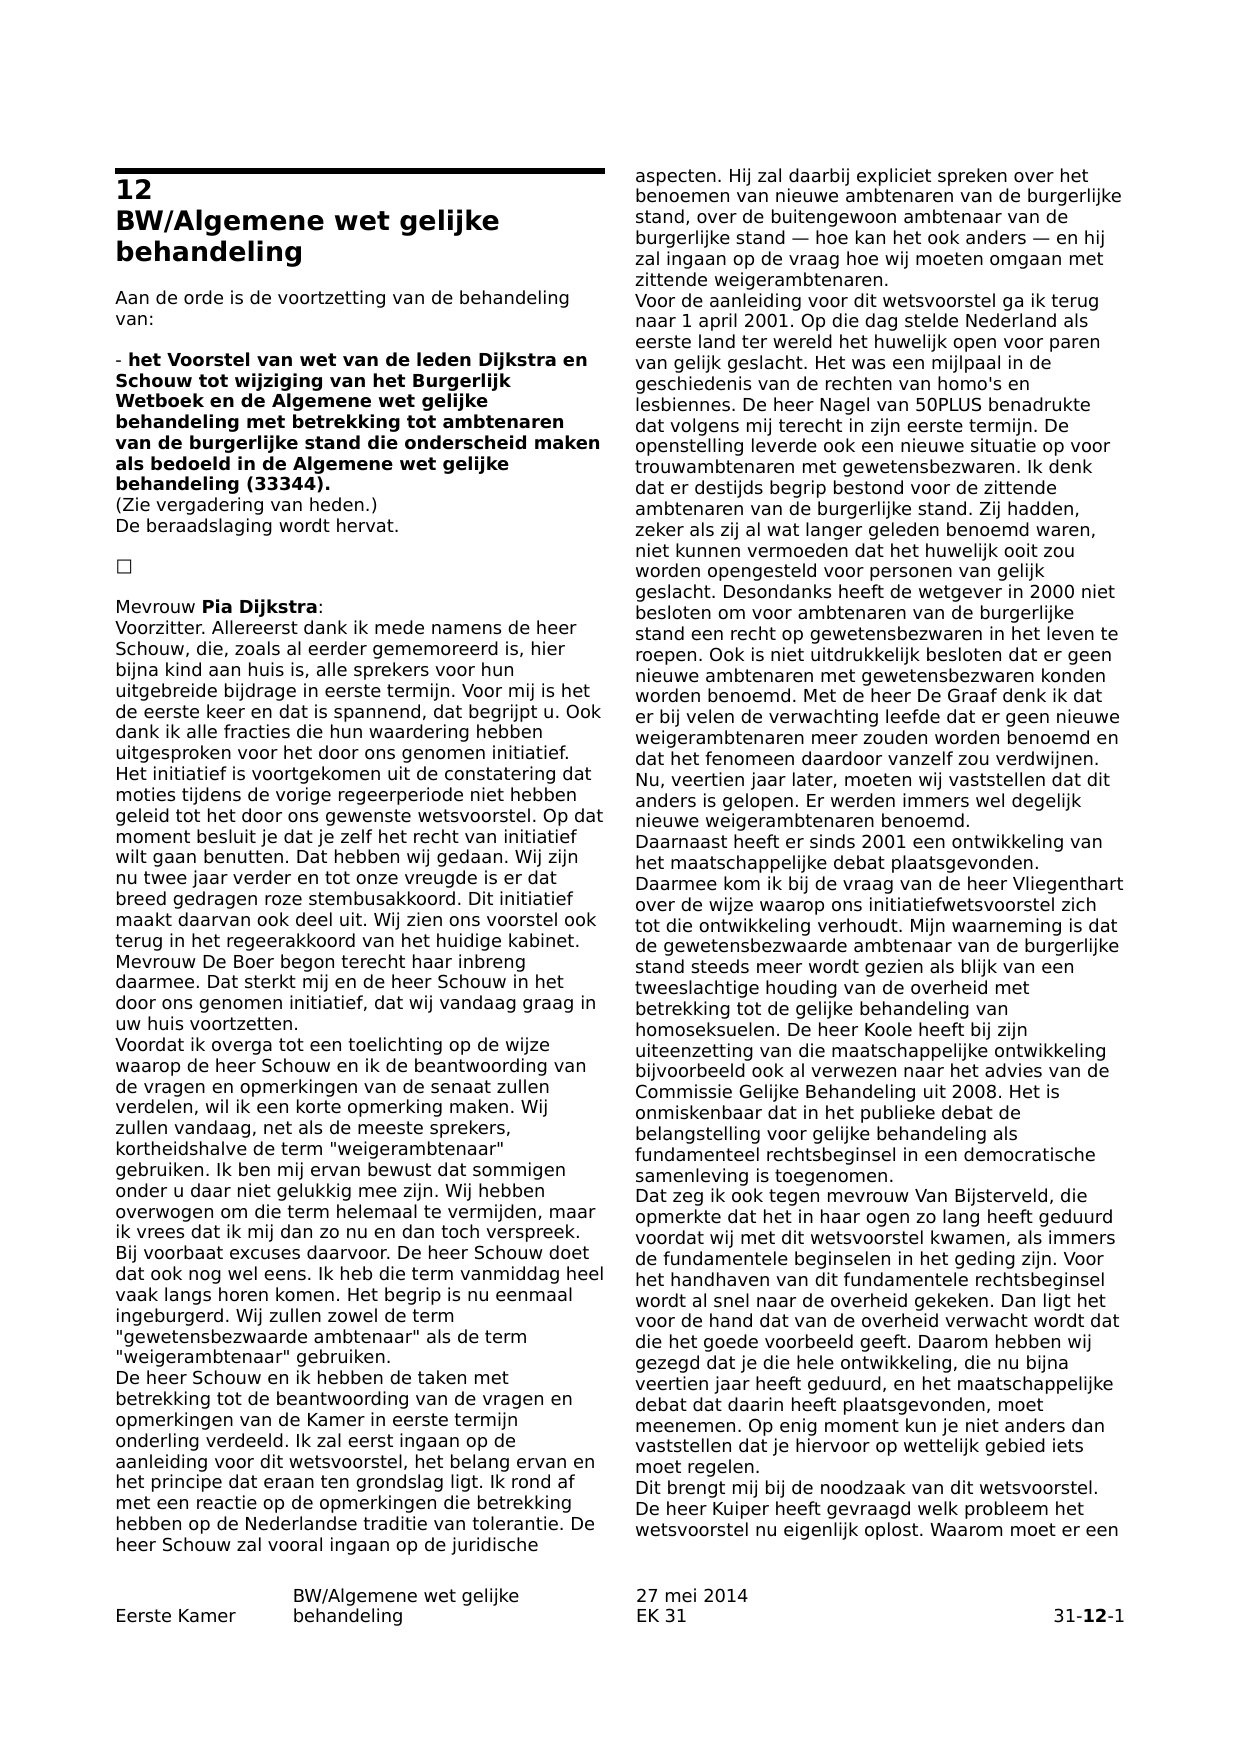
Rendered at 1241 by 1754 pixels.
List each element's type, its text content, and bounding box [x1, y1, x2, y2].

text Voordat ik overga tot een toelichting op de wijze waarop de heer Schouw en ik de beantwoording van de vragen en opmerkingen van de senaat zullen verdelen, wil ik een korte opmerking maken. Wij zullen vandaag, net als de meeste sprekers, kortheidshalve de term "weigerambtenaar" gebruiken. Ik ben mij ervan bewust dat sommigen onder u daar niet gelukkig mee zijn. Wij hebben overwogen om die term helemaal te vermijden, maar ik vrees dat ik mij dan zo nu en dan toch verspreek. Bij voorbaat excuses daarvoor. De heer Schouw doet dat ook nog wel eens. Ik heb die term vanmiddag heel vaak langs horen komen. Het begrip is nu eenmaal ingeburgerd. Wij zullen zowel de term "gewetensbezwaarde ambtenaar" als de term "weigerambtenaar" gebruiken. [115, 1035, 605, 1368]
text Voor de aanleiding voor dit wetsvoorstel ga ik terug naar 1 april 2001. Op die dag stelde Nederland als eerste land ter wereld het huwelijk open voor paren van gelijk geslacht. Het was een mijlpaal in de geschiedenis van de rechten van homo's en lesbiennes. De heer Nagel van 50PLUS benadrukte dat volgens mij terecht in zijn eerste termijn. De openstelling leverde ook een nieuwe situatie op voor trouwambtenaren met gewetensbezwaren. Ik denk dat er destijds begrip bestond voor de zittende ambtenaren van de burgerlijke stand. Zij hadden, zeker als zij al wat langer geleden benoemd waren, niet kunnen vermoeden dat het huwelijk ooit zou worden opengesteld voor personen van gelijk geslacht. Desondanks heeft de wetgever in 2000 niet besloten om voor ambtenaren van de burgerlijke stand een recht op gewetensbezwaren in het leven te roepen. Ook is niet uitdrukkelijk besloten dat er geen nieuwe ambtenaren met gewetensbezwaren konden worden benoemd. Met de heer De Graaf denk ik dat er bij velen de verwachting leefde dat er geen nieuwe weigerambtenaren meer zouden worden benoemd en dat het fenomeen daardoor vanzelf zou verdwijnen. Nu, veertien jaar later, moeten wij vaststellen dat dit anders is gelopen. Er werden immers wel degelijk nieuwe weigerambtenaren benoemd. [635, 290, 1125, 832]
text ⬜ [115, 557, 605, 577]
text aspecten. Hij zal daarbij expliciet spreken over het benoemen van nieuwe ambtenaren van de burgerlijke stand, over de buitengewoon ambtenaar van de burgerlijke stand — hoe kan het ook anders — en hij zal ingaan op de vraag hoe wij moeten omgaan met zittende weigerambtenaren. [635, 165, 1125, 290]
text Voorzitter. Allereerst dank ik mede namens de heer Schouw, die, zoals al eerder gememoreerd is, hier bijna kind aan huis is, alle sprekers voor hun uitgebreide bijdrage in eerste termijn. Voor mij is het de eerste keer en dat is spannend, dat begrijpt u. Ook dank ik alle fracties die hun waardering hebben uitgesproken voor het door ons genomen initiatief. [115, 618, 605, 764]
text - het Voorstel van wet van de leden Dijkstra en Schouw tot wijziging van het Burgerlijk Wetboek en de Algemene wet gelijke behandeling met betrekking tot ambtenaren van de burgerlijke stand die onderscheid maken als bedoeld in de Algemene wet gelijke behandeling (33344). [115, 350, 605, 495]
text Aan de orde is de voortzetting van de behandeling van: [115, 288, 605, 330]
text De beraadslaging wordt hervat. [115, 516, 605, 537]
text De heer Schouw en ik hebben de taken met betrekking tot de beantwoording van de vragen en opmerkingen van de Kamer in eerste termijn onderling verdeeld. Ik zal eerst ingaan op de aanleiding voor dit wetsvoorstel, het belang ervan en het principe dat eraan ten grondslag ligt. Ik rond af met een reactie op de opmerkingen die betrekking hebben op de Nederlandse traditie van tolerantie. De heer Schouw zal vooral ingaan op de juridische [115, 1368, 605, 1556]
title 12 BW/Algemene wet gelijke behandeling [115, 174, 605, 268]
text Daarnaast heeft er sinds 2001 een ontwikkeling van het maatschappelijke debat plaatsgevonden. Daarmee kom ik bij de vraag van de heer Vliegenthart over de wijze waarop ons initiatiefwetsvoorstel zich tot die ontwikkeling verhoudt. Mijn waarneming is dat de gewetensbezwaarde ambtenaar van de burgerlijke stand steeds meer wordt gezien als blijk van een tweeslachtige houding van de overheid met betrekking tot de gelijke behandeling van homoseksuelen. De heer Koole heeft bij zijn uiteenzetting van die maatschappelijke ontwikkeling bijvoorbeeld ook al verwezen naar het advies van de Commissie Gelijke Behandeling uit 2008. Het is onmiskenbaar dat in het publieke debat de belangstelling voor gelijke behandeling als fundamenteel rechtsbeginsel in een democratische samenleving is toegenomen. [635, 832, 1125, 1186]
text Mevrouw Pia Dijkstra: [115, 597, 605, 618]
text Dat zeg ik ook tegen mevrouw Van Bijsterveld, die opmerkte dat het in haar ogen zo lang heeft geduurd voordat wij met dit wetsvoorstel kwamen, als immers de fundamentele beginselen in het geding zijn. Voor het handhaven van dit fundamentele rechtsbeginsel wordt al snel naar de overheid gekeken. Dan ligt het voor de hand dat van de overheid verwacht wordt dat die het goede voorbeeld geeft. Daarom hebben wij gezegd dat je die hele ontwikkeling, die nu bijna veertien jaar heeft geduurd, en het maatschappelijke debat dat daarin heeft plaatsgevonden, moet meenemen. Op enig moment kun je niet anders dan vaststellen dat je hiervoor op wettelijk gebied iets moet regelen. [635, 1186, 1125, 1478]
text Dit brengt mij bij de noodzaak van dit wetsvoorstel. De heer Kuiper heeft gevraagd welk probleem het wetsvoorstel nu eigenlijk oplost. Waarom moet er een [635, 1478, 1125, 1540]
text (Zie vergadering van heden.) [115, 495, 605, 516]
text Het initiatief is voortgekomen uit de constatering dat moties tijdens de vorige regeerperiode niet hebben geleid tot het door ons gewenste wetsvoorstel. Op dat moment besluit je dat je zelf het recht van initiatief wilt gaan benutten. Dat hebben wij gedaan. Wij zijn nu twee jaar verder en tot onze vreugde is er dat breed gedragen roze stembusakkoord. Dit initiatief maakt daarvan ook deel uit. Wij zien ons voorstel ook terug in het regeerakkoord van het huidige kabinet. Mevrouw De Boer begon terecht haar inbreng daarmee. Dat sterkt mij en de heer Schouw in het door ons genomen initiatief, dat wij vandaag graag in uw huis voortzetten. [115, 764, 605, 1035]
